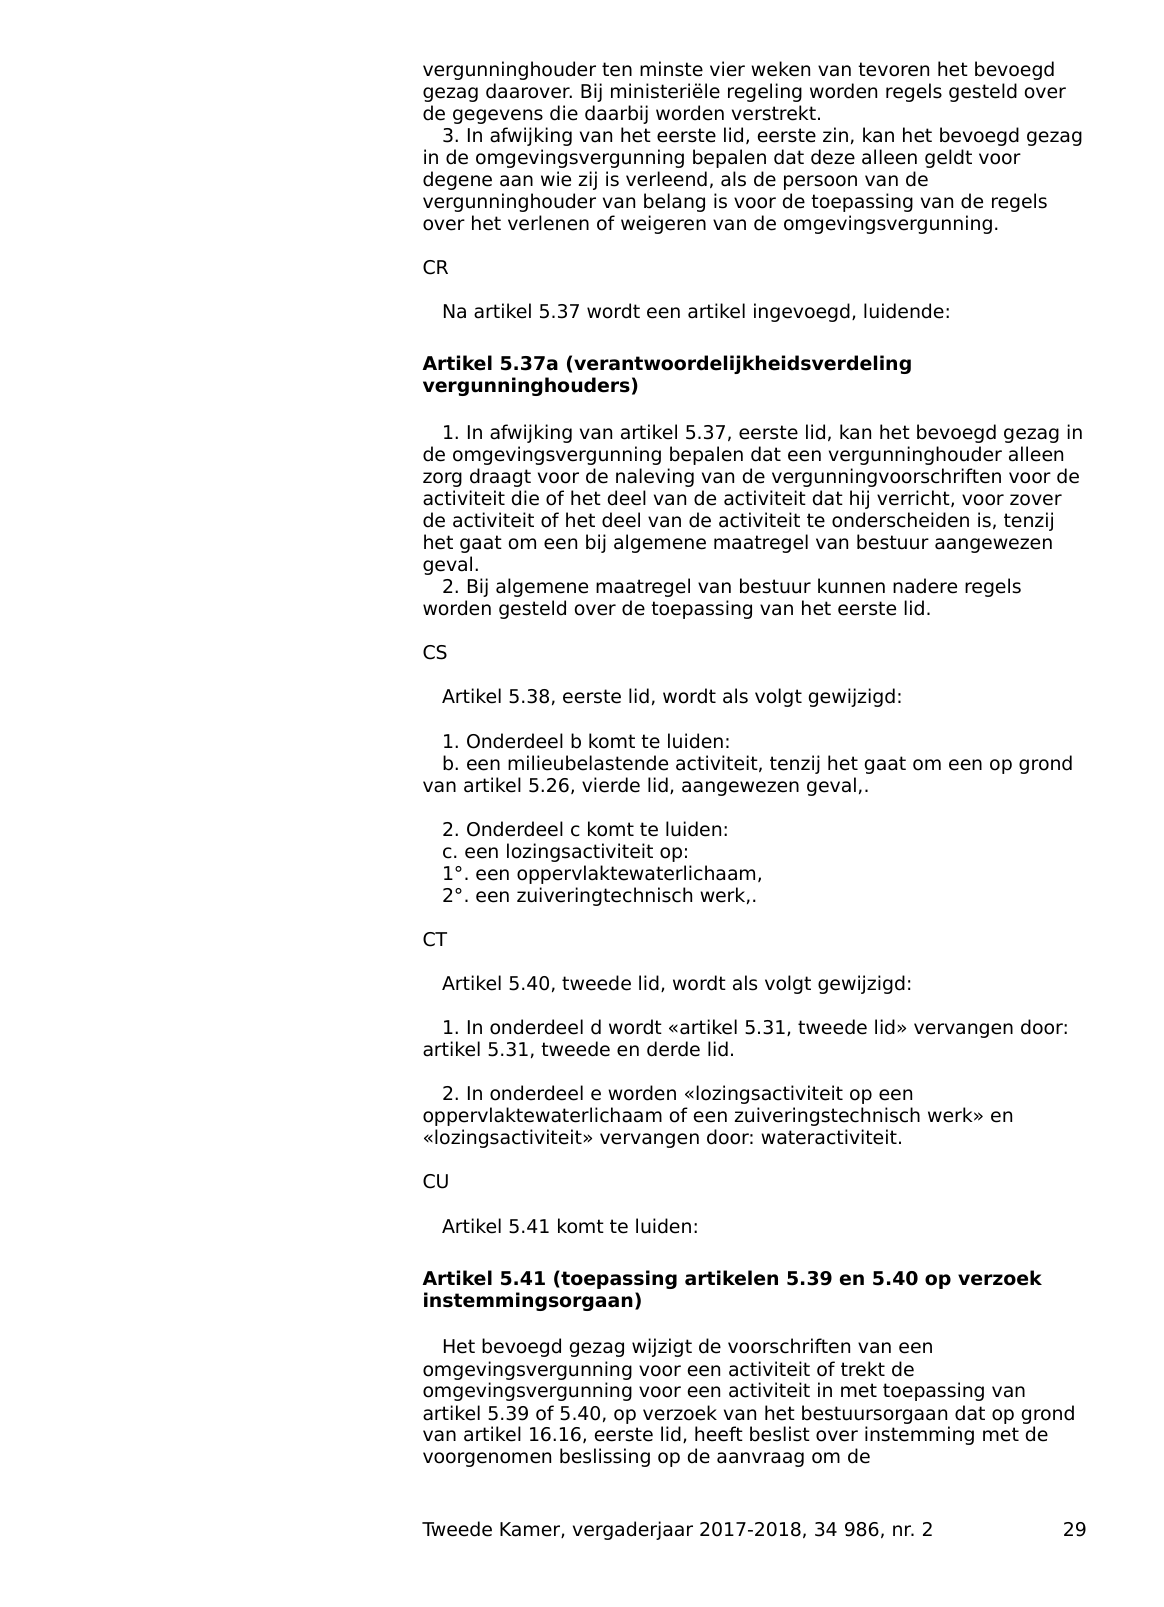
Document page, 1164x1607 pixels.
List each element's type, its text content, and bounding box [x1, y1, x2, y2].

text 2. In onderdeel e worden «lozingsactiviteit op een oppervlaktewaterlichaam of een zuiveringstechnisch werk» en «lozingsactiviteit» vervangen door: wateractiviteit. [422, 1083, 1087, 1149]
text Het bevoegd gezag wijzigt de voorschriften van een omgevingsvergunning voor een activiteit of trekt de omgevingsvergunning voor een activiteit in met toepassing van artikel 5.39 of 5.40, op verzoek van het bestuursorgaan dat op grond van artikel 16.16, eerste lid, heeft beslist over instemming met de voorgenomen beslissing op de aanvraag om de [422, 1336, 1087, 1468]
text 2°. een zuiveringtechnisch werk,. [422, 884, 1087, 907]
text b. een milieubelastende activiteit, tenzij het gaat om een op grond van artikel 5.26, vierde lid, aangewezen geval,. [422, 752, 1087, 796]
text 1. In afwijking van artikel 5.37, eerste lid, kan het bevoegd gezag in de omgevingsvergunning bepalen dat een vergunninghouder alleen zorg draagt voor de naleving van de vergunningvoorschriften voor de activiteit die of het deel van de activiteit dat hij verricht, voor zover de activiteit of het deel van de activiteit te onderscheiden is, tenzij het gaat om een bij algemene maatregel van bestuur aangewezen geval. [422, 422, 1087, 576]
text 2. Bij algemene maatregel van bestuur kunnen nadere regels worden gesteld over de toepassing van het eerste lid. [422, 576, 1087, 620]
subtitle Artikel 5.37a (verantwoordelijkheidsverdeling vergunninghouders) [422, 353, 1087, 397]
subtitle Artikel 5.41 (toepassing artikelen 5.39 en 5.40 op verzoek instemmingsorgaan) [422, 1267, 1087, 1311]
text vergunninghouder ten minste vier weken van tevoren het bevoegd gezag daarover. Bij ministeriële regeling worden regels gesteld over de gegevens die daarbij worden verstrekt. [422, 59, 1087, 125]
text 3. In afwijking van het eerste lid, eerste zin, kan het bevoegd gezag in de omgevingsvergunning bepalen dat deze alleen geldt voor degene aan wie zij is verleend, als de persoon van de vergunninghouder van belang is voor de toepassing van de regels over het verlenen of weigeren van de omgevingsvergunning. [422, 125, 1087, 235]
text CU [422, 1171, 1087, 1193]
text 1. In onderdeel d wordt «artikel 5.31, tweede lid» vervangen door: artikel 5.31, tweede en derde lid. [422, 1017, 1087, 1061]
text Artikel 5.40, tweede lid, wordt als volgt gewijzigd: [422, 973, 1087, 995]
text CT [422, 929, 1087, 951]
text Artikel 5.41 komt te luiden: [422, 1216, 1087, 1237]
text Artikel 5.38, eerste lid, wordt als volgt gewijzigd: [422, 686, 1087, 708]
text CR [422, 257, 1087, 279]
text 1°. een oppervlaktewaterlichaam, [422, 863, 1087, 884]
text Na artikel 5.37 wordt een artikel ingevoegd, luidende: [422, 301, 1087, 323]
text 1. Onderdeel b komt te luiden: [422, 731, 1087, 752]
text 2. Onderdeel c komt te luiden: [422, 819, 1087, 841]
text CS [422, 642, 1087, 664]
text c. een lozingsactiviteit op: [422, 841, 1087, 863]
